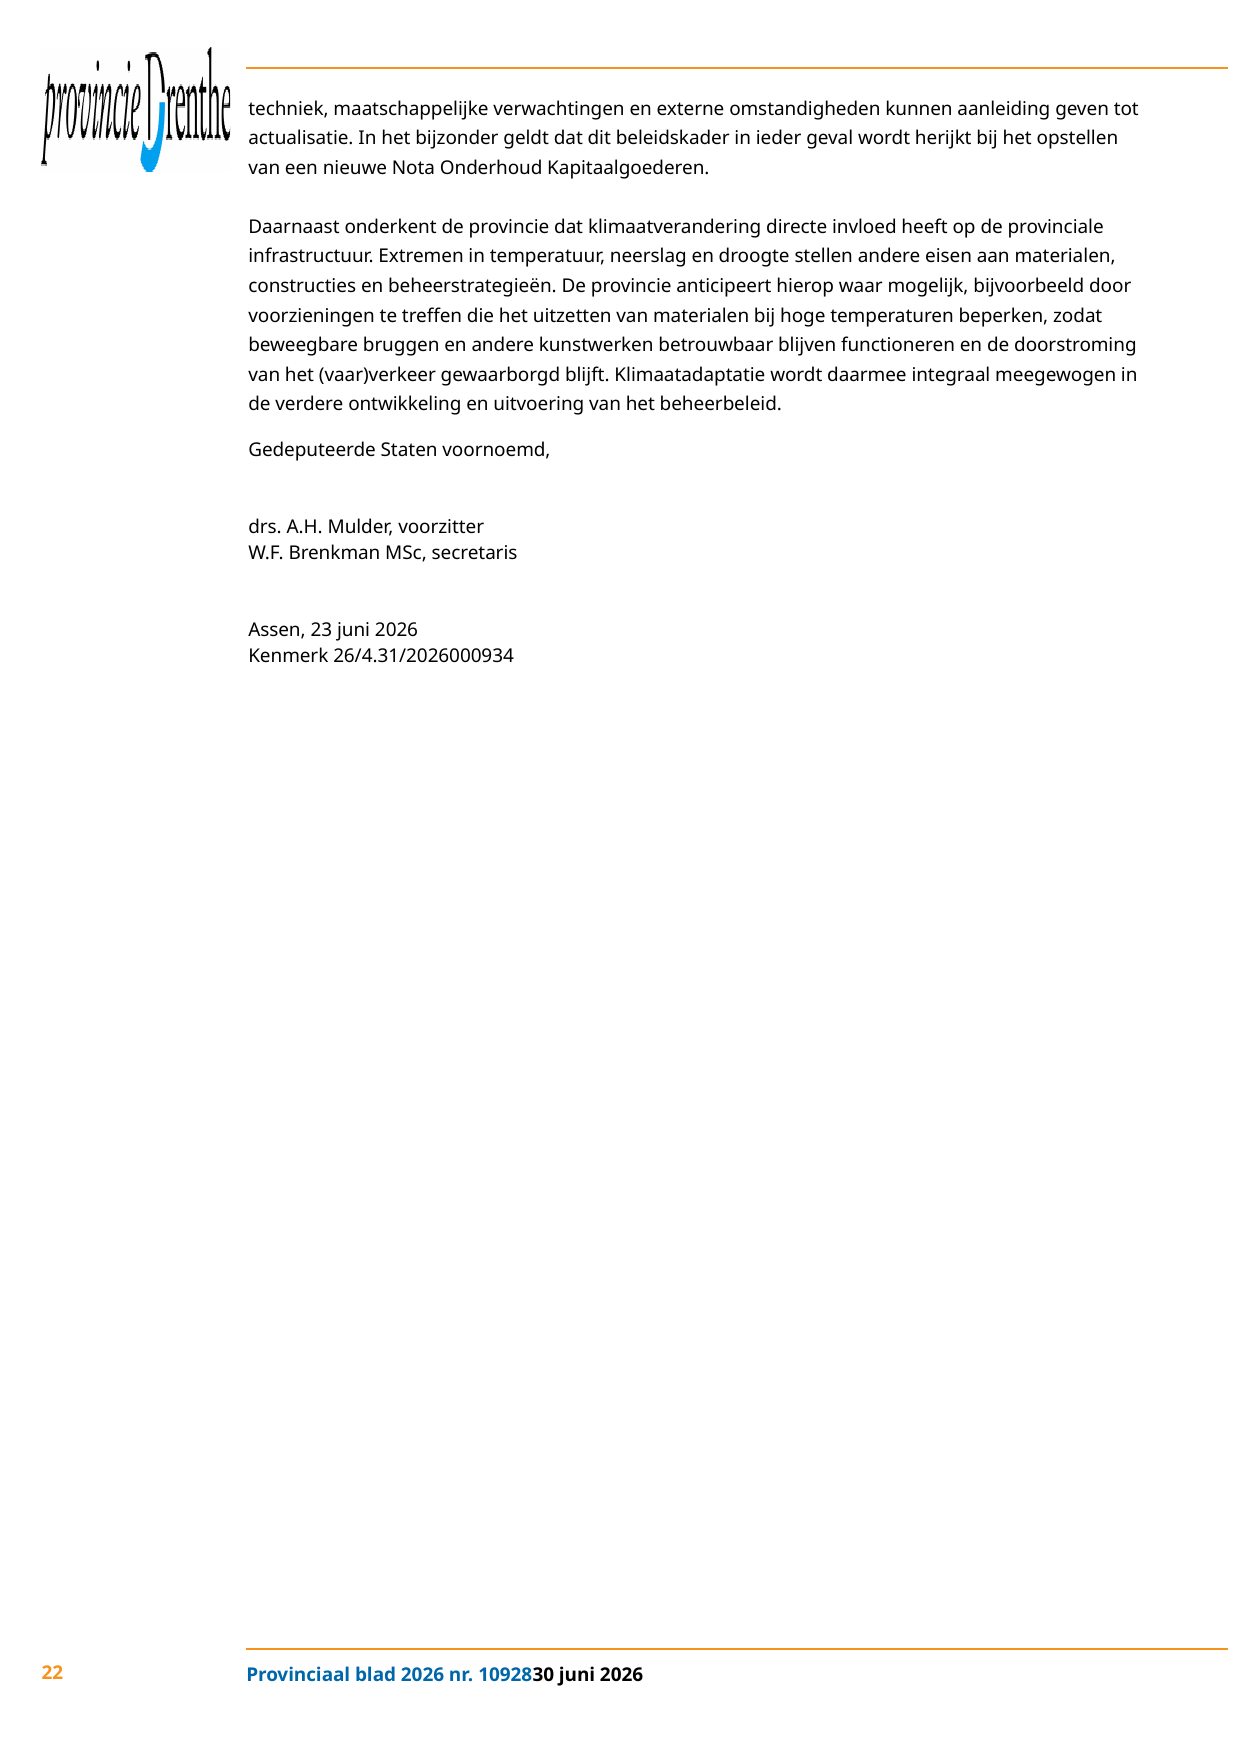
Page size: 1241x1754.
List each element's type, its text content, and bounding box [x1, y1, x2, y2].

text Assen, 23 juni 2026 [248, 616, 1152, 642]
picture [41, 47, 231, 172]
text drs. A.H. Mulder, voorzitter [248, 513, 1152, 539]
text Kenmerk 26/4.31/2026000934 [248, 642, 1152, 668]
text W.F. Brenkman MSc, secretaris [248, 539, 1152, 565]
text techniek, maatschappelijke verwachtingen en externe omstandigheden kunnen aanleiding geven tot actualisatie. In het bijzonder geldt dat dit beleidskader in ieder geval wordt herijkt bij het opstellen van een nieuwe Nota Onderhoud Kapitaalgoederen. [248, 95, 1152, 180]
text Daarnaast onderkent de provincie dat klimaatverandering directe invloed heeft op de provinciale infrastructuur. Extremen in temperatuur, neerslag en droogte stellen andere eisen aan materialen, constructies en beheerstrategieën. De provincie anticipeert hierop waar mogelijk, bijvoorbeeld door voorzieningen te treffen die het uitzetten van materialen bij hoge temperaturen beperken, zodat beweegbare bruggen en andere kunstwerken betrouwbaar blijven functioneren en de doorstroming van het (vaar)verkeer gewaarborgd blijft. Klimaatadaptatie wordt daarmee integraal meegewogen in de verdere ontwikkeling en uitvoering van het beheerbeleid. [248, 213, 1152, 416]
text Gedeputeerde Staten voornoemd, [248, 436, 1152, 462]
